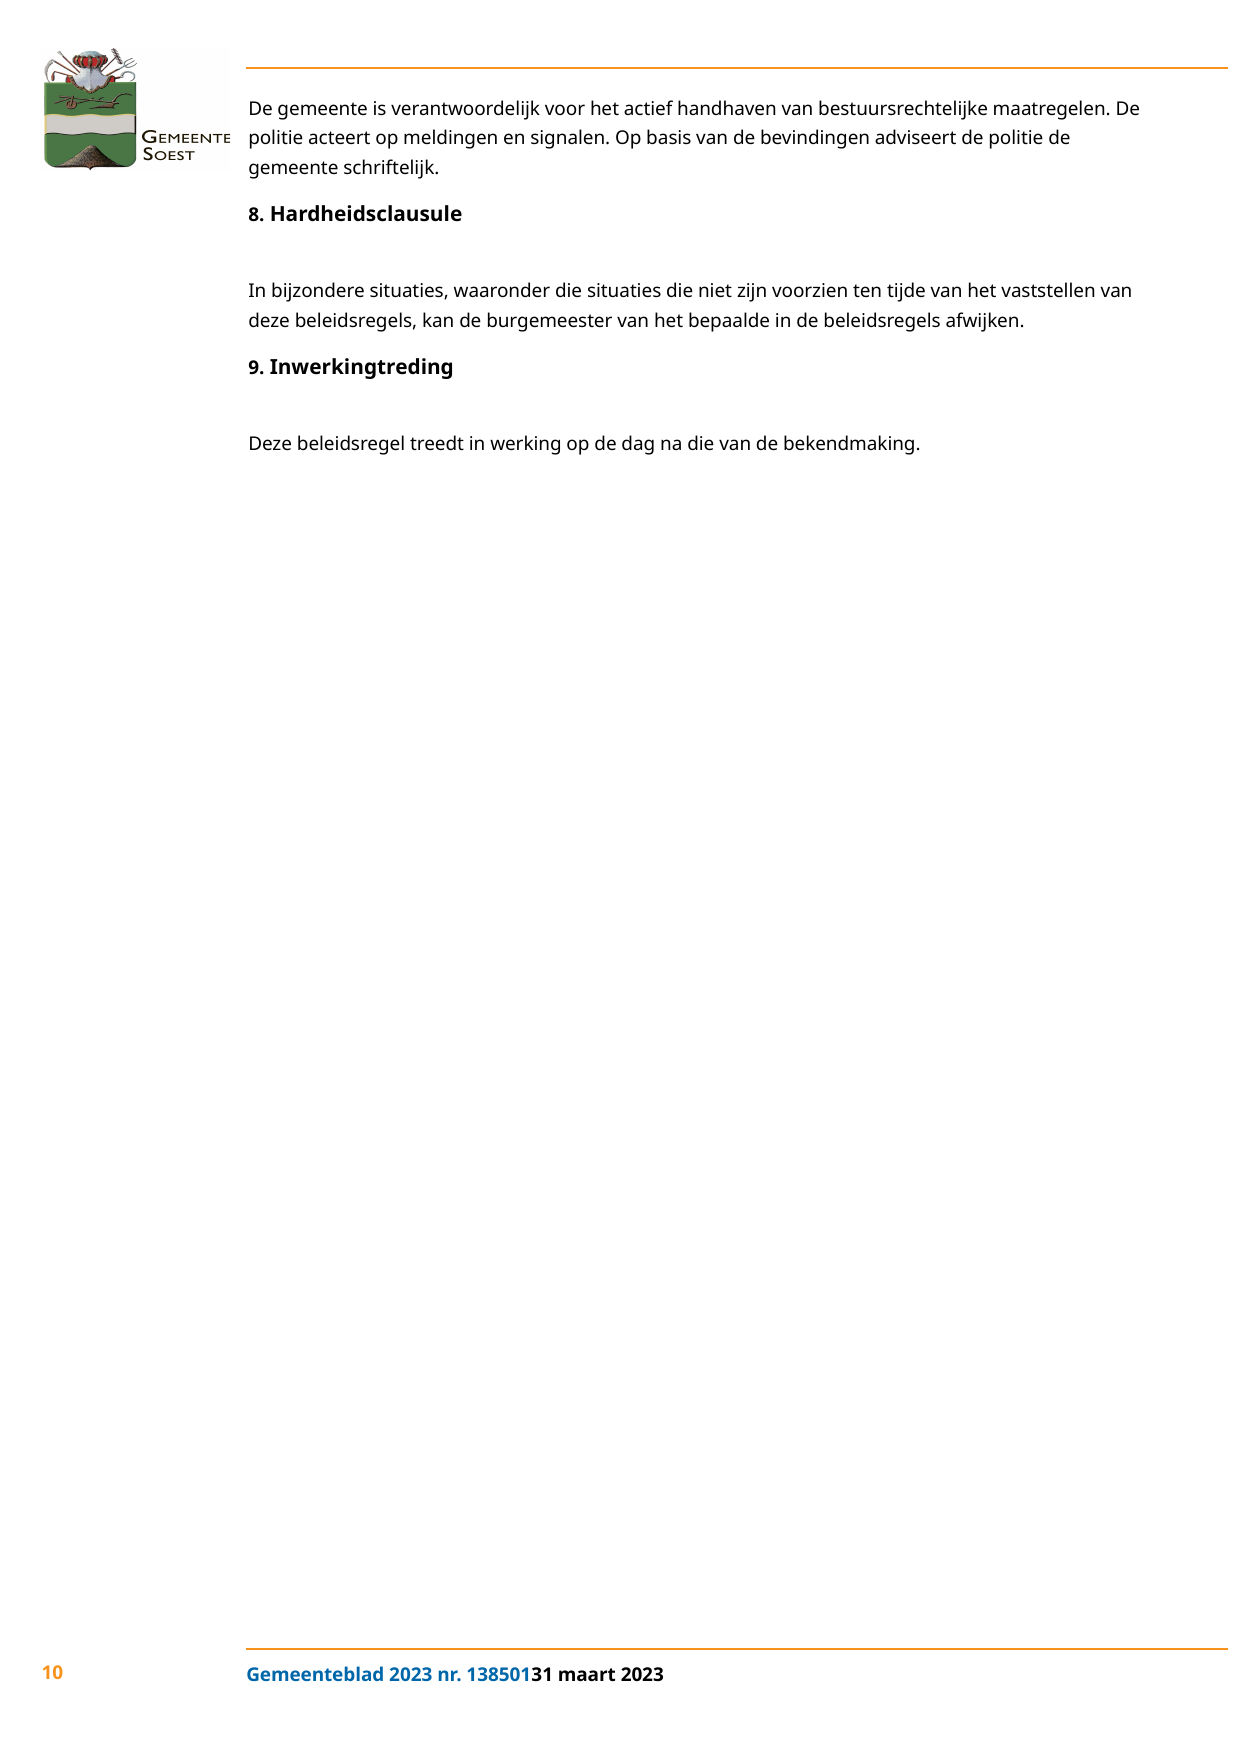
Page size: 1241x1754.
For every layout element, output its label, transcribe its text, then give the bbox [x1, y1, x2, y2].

text 8. Hardheidsclausule [248, 199, 1152, 228]
text 9. Inwerkingtreding [248, 352, 1152, 381]
text In bijzondere situaties, waaronder die situaties die niet zijn voorzien ten tijde van het vaststellen van deze beleidsregels, kan de burgemeester van het bepaalde in de beleidsregels afwijken. [248, 277, 1152, 333]
text De gemeente is verantwoordelijk voor het actief handhaven van bestuursrechtelijke maatregelen. De politie acteert op meldingen en signalen. Op basis van de bevindingen adviseert de politie de gemeente schriftelijk. [248, 95, 1152, 180]
picture [41, 47, 231, 172]
text Deze beleidsregel treedt in werking op de dag na die van de bekendmaking. [248, 430, 1152, 456]
